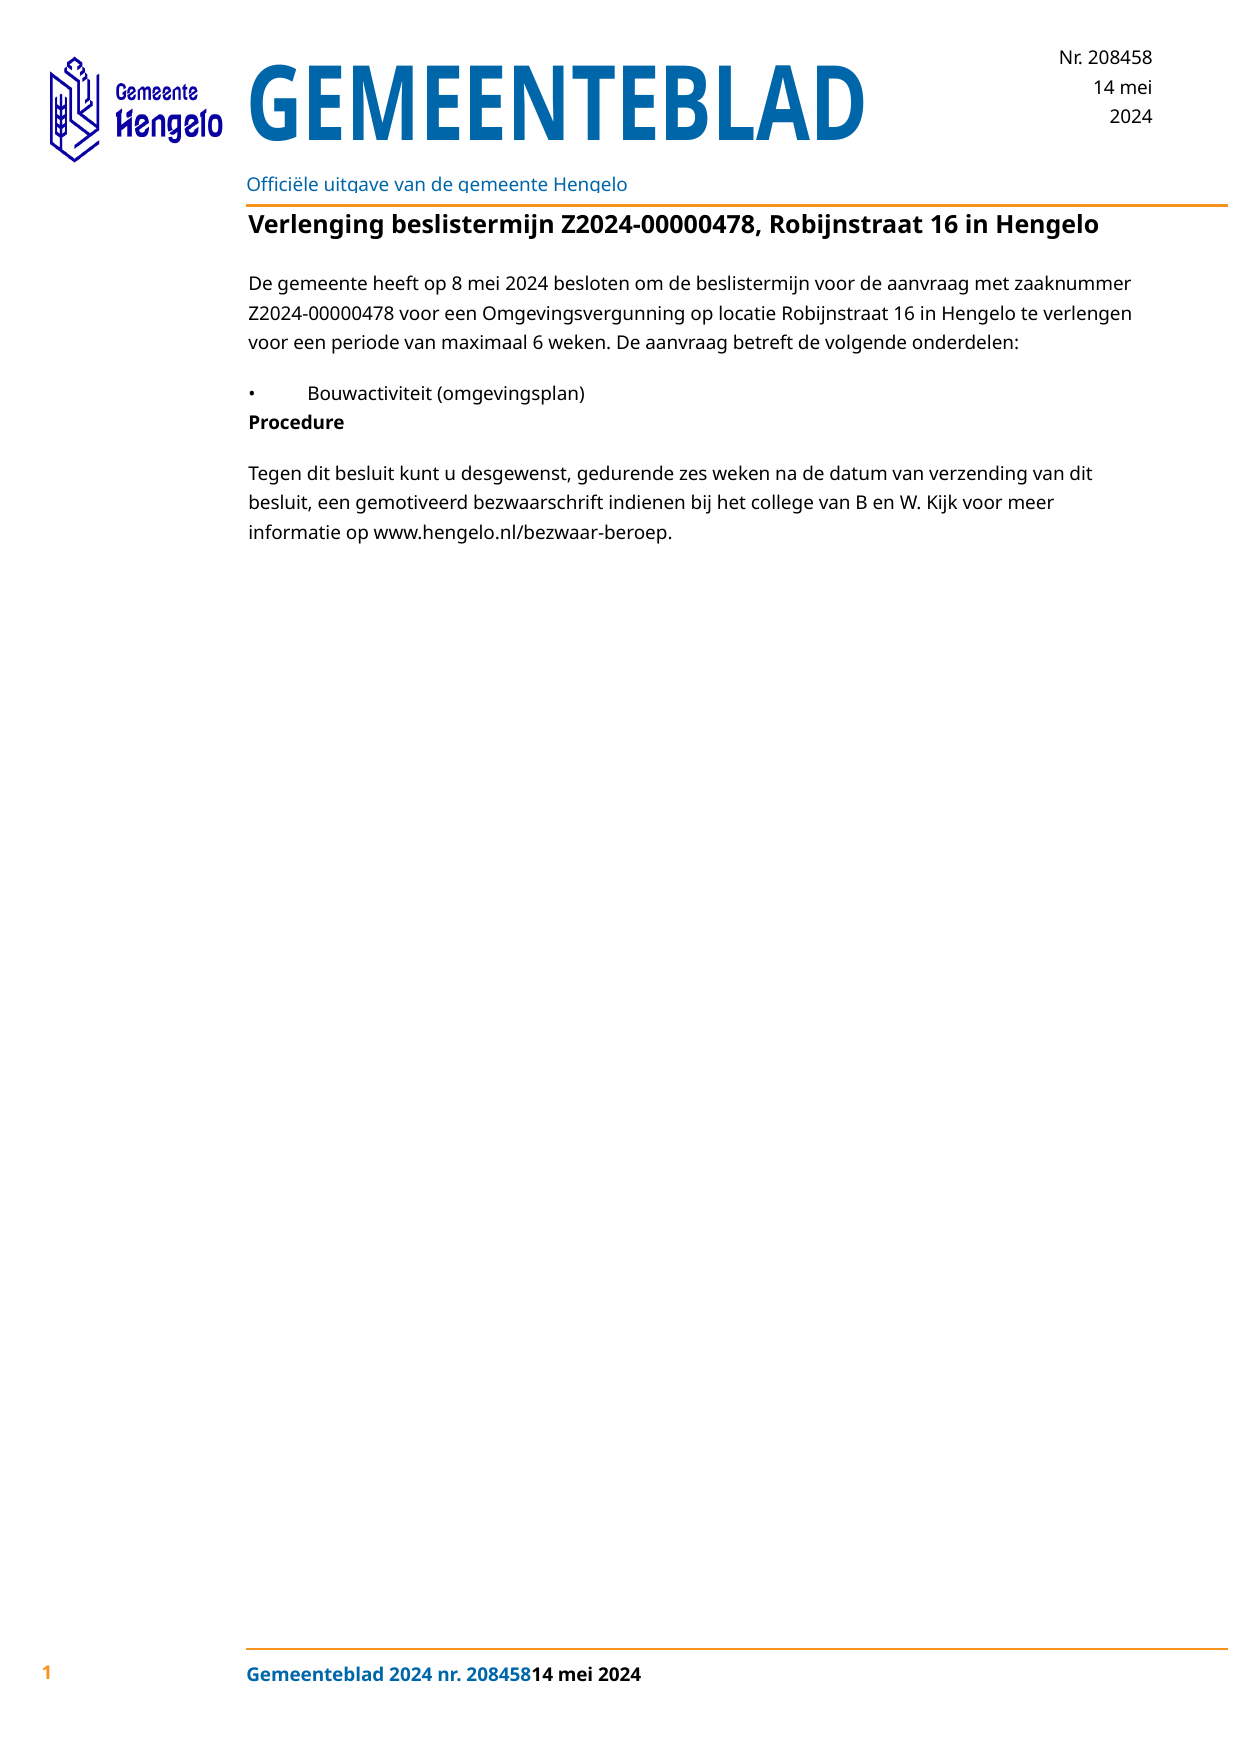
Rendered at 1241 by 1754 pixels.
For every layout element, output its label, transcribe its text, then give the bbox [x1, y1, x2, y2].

text Verlenging beslistermijn Z2024-00000478, Robijnstraat 16 in Hengelo [248, 207, 1152, 241]
text De gemeente heeft op 8 mei 2024 besloten om de beslistermijn voor de aanvraag met zaaknummer Z2024-00000478 voor een Omgevingsvergunning op locatie Robijnstraat 16 in Hengelo te verlengen voor een periode van maximaal 6 weken. De aanvraag betreft de volgende onderdelen: [248, 270, 1152, 355]
text Tegen dit besluit kunt u desgewenst, gedurende zes weken na de datum van verzending van dit besluit, een gemotiveerd bezwaarschrift indienen bij het college van B en W. Kijk voor meer informatie op www.hengelo.nl/bezwaar-beroep. [248, 460, 1152, 545]
text Procedure [248, 409, 1152, 435]
picture [41, 47, 231, 172]
list Bouwactiviteit (omgevingsplan) [248, 380, 1152, 406]
